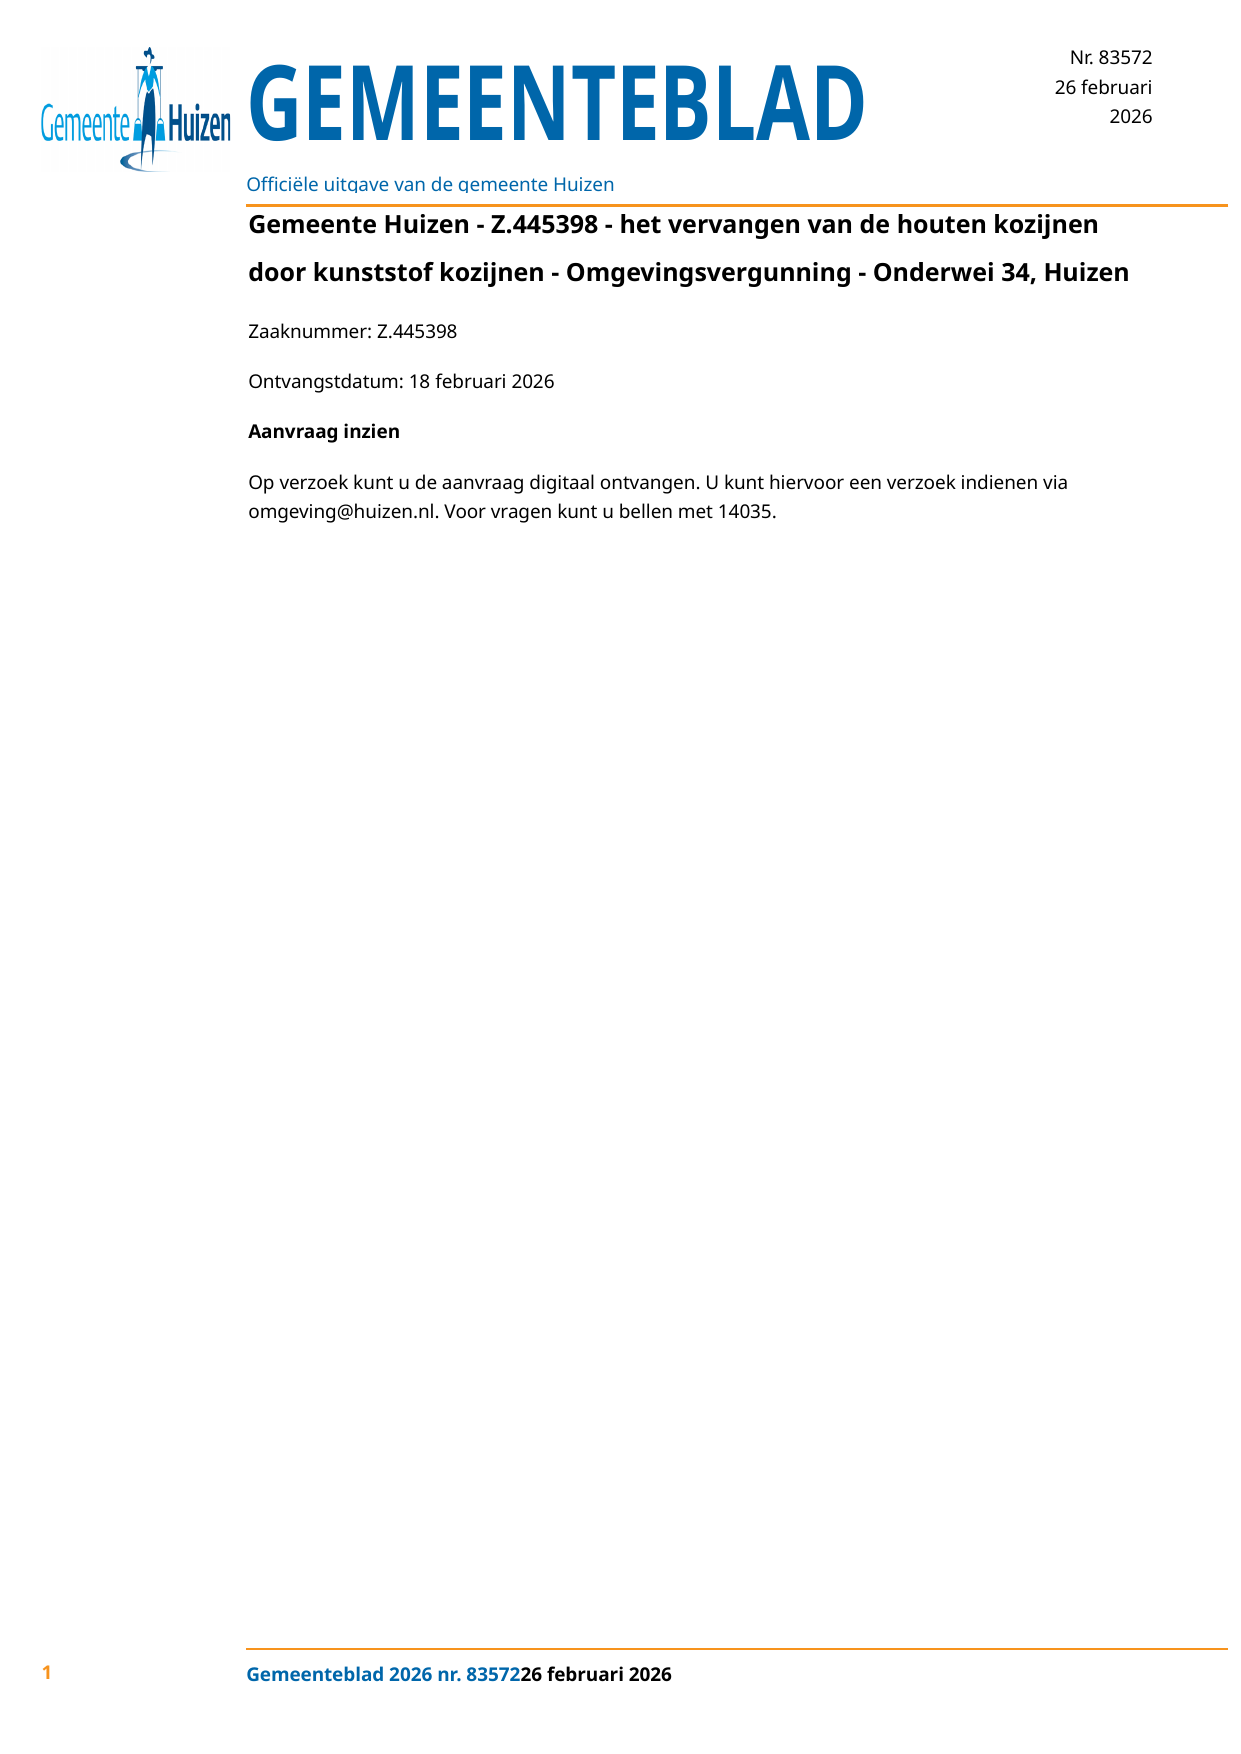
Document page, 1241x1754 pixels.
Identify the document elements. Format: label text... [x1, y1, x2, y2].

text Ontvangstdatum: 18 februari 2026 [248, 368, 1152, 394]
text Op verzoek kunt u de aanvraag digitaal ontvangen. U kunt hiervoor een verzoek indienen via omgeving@huizen.nl. Voor vragen kunt u bellen met 14035. [248, 469, 1152, 524]
picture [41, 47, 231, 172]
text Aanvraag inzien [248, 419, 1152, 444]
text Zaaknummer: Z.445398 [248, 318, 1152, 344]
text Gemeente Huizen - Z.445398 - het vervangen van de houten kozijnen door kunststof kozijnen - Omgevingsvergunning - Onderwei 34, Huizen [248, 207, 1152, 288]
